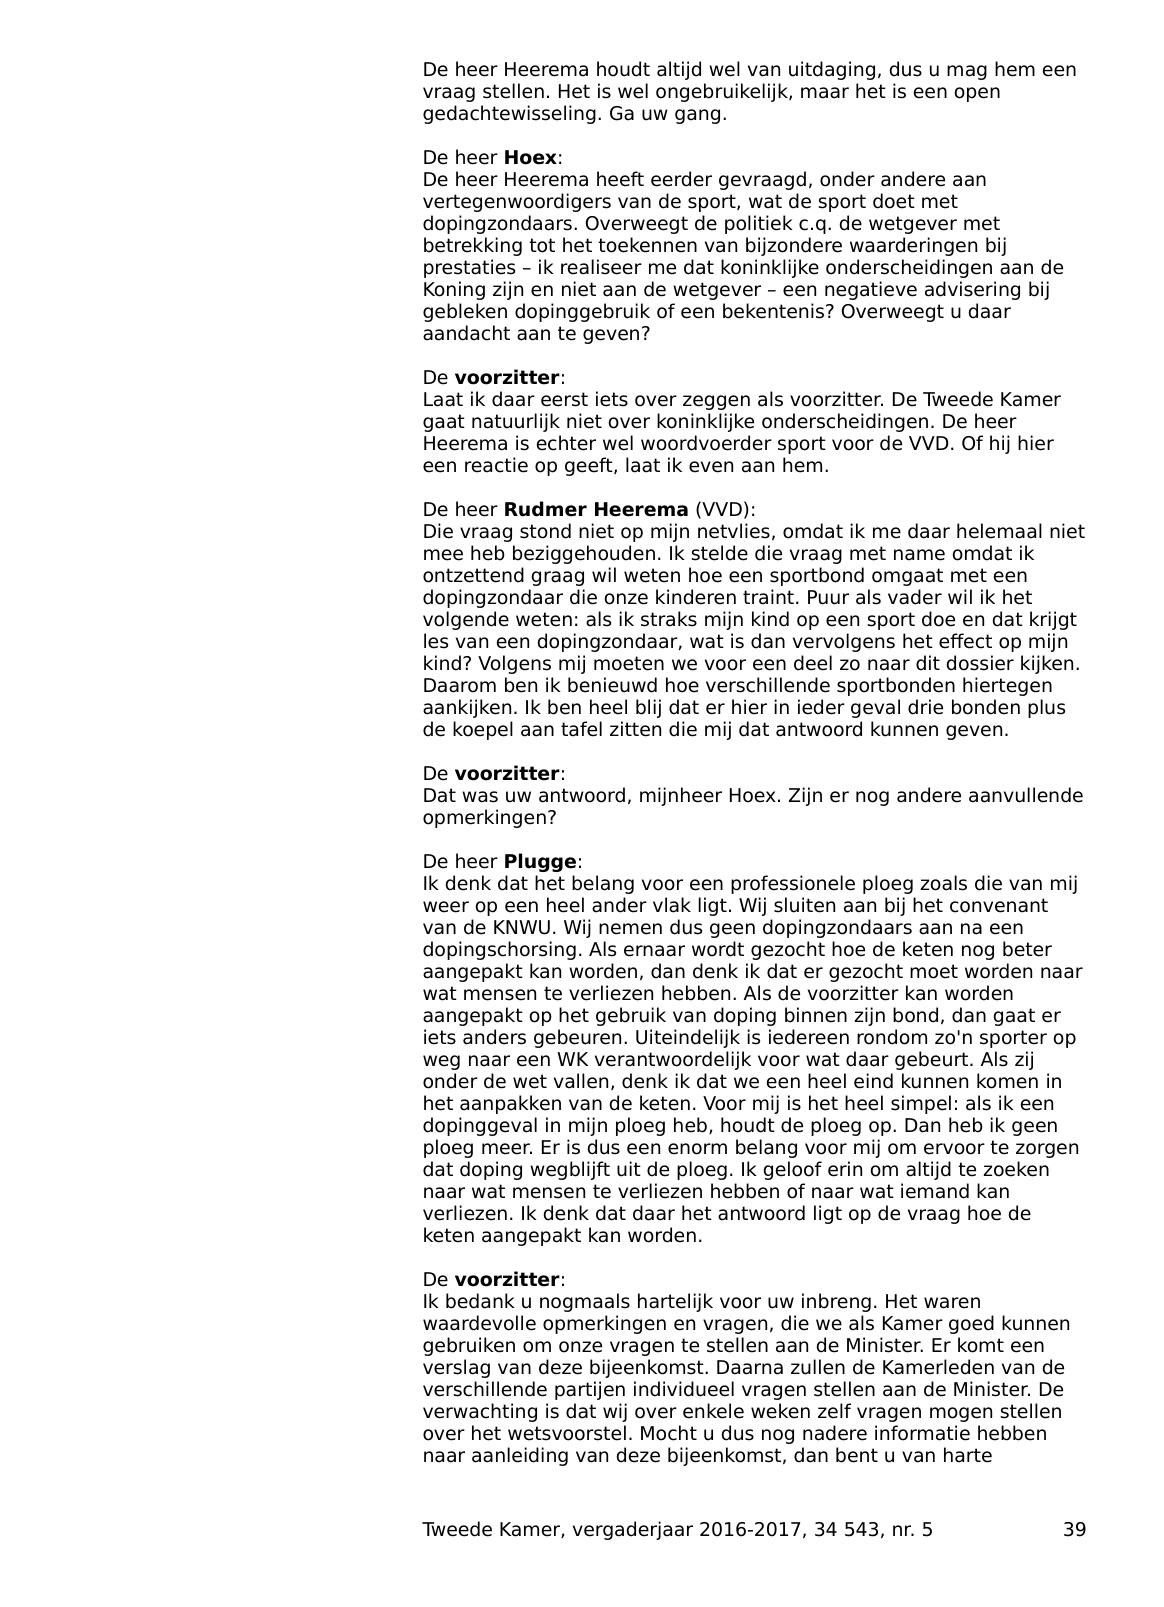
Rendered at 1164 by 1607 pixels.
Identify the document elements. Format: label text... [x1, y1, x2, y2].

text De heer Rudmer Heerema (VVD): [422, 499, 1087, 521]
text De voorzitter: [422, 1269, 1087, 1291]
text Die vraag stond niet op mijn netvlies, omdat ik me daar helemaal niet mee heb beziggehouden. Ik stelde die vraag met name omdat ik ontzettend graag wil weten hoe een sportbond omgaat met een dopingzondaar die onze kinderen traint. Puur als vader wil ik het volgende weten: als ik straks mijn kind op een sport doe en dat krijgt les van een dopingzondaar, wat is dan vervolgens het effect op mijn kind? Volgens mij moeten we voor een deel zo naar dit dossier kijken. Daarom ben ik benieuwd hoe verschillende sportbonden hiertegen aankijken. Ik ben heel blij dat er hier in ieder geval drie bonden plus de koepel aan tafel zitten die mij dat antwoord kunnen geven. [422, 521, 1087, 741]
text De heer Hoex: [422, 147, 1087, 169]
text De heer Heerema houdt altijd wel van uitdaging, dus u mag hem een vraag stellen. Het is wel ongebruikelijk, maar het is een open gedachtewisseling. Ga uw gang. [422, 59, 1087, 125]
text Ik bedank u nogmaals hartelijk voor uw inbreng. Het waren waardevolle opmerkingen en vragen, die we als Kamer goed kunnen gebruiken om onze vragen te stellen aan de Minister. Er komt een verslag van deze bijeenkomst. Daarna zullen de Kamerleden van de verschillende partijen individueel vragen stellen aan de Minister. De verwachting is dat wij over enkele weken zelf vragen mogen stellen over het wetsvoorstel. Mocht u dus nog nadere informatie hebben naar aanleiding van deze bijeenkomst, dan bent u van harte [422, 1291, 1087, 1467]
text De heer Heerema heeft eerder gevraagd, onder andere aan vertegenwoordigers van de sport, wat de sport doet met dopingzondaars. Overweegt de politiek c.q. de wetgever met betrekking tot het toekennen van bijzondere waarderingen bij prestaties – ik realiseer me dat koninklijke onderscheidingen aan de Koning zijn en niet aan de wetgever – een negatieve advisering bij gebleken dopinggebruik of een bekentenis? Overweegt u daar aandacht aan te geven? [422, 169, 1087, 345]
text De heer Plugge: [422, 851, 1087, 873]
text De voorzitter: [422, 367, 1087, 389]
text Laat ik daar eerst iets over zeggen als voorzitter. De Tweede Kamer gaat natuurlijk niet over koninklijke onderscheidingen. De heer Heerema is echter wel woordvoerder sport voor de VVD. Of hij hier een reactie op geeft, laat ik even aan hem. [422, 389, 1087, 477]
text Dat was uw antwoord, mijnheer Hoex. Zijn er nog andere aanvullende opmerkingen? [422, 785, 1087, 829]
text Ik denk dat het belang voor een professionele ploeg zoals die van mij weer op een heel ander vlak ligt. Wij sluiten aan bij het convenant van de KNWU. Wij nemen dus geen dopingzondaars aan na een dopingschorsing. Als ernaar wordt gezocht hoe de keten nog beter aangepakt kan worden, dan denk ik dat er gezocht moet worden naar wat mensen te verliezen hebben. Als de voorzitter kan worden aangepakt op het gebruik van doping binnen zijn bond, dan gaat er iets anders gebeuren. Uiteindelijk is iedereen rondom zo'n sporter op weg naar een WK verantwoordelijk voor wat daar gebeurt. Als zij onder de wet vallen, denk ik dat we een heel eind kunnen komen in het aanpakken van de keten. Voor mij is het heel simpel: als ik een dopinggeval in mijn ploeg heb, houdt de ploeg op. Dan heb ik geen ploeg meer. Er is dus een enorm belang voor mij om ervoor te zorgen dat doping wegblijft uit de ploeg. Ik geloof erin om altijd te zoeken naar wat mensen te verliezen hebben of naar wat iemand kan verliezen. Ik denk dat daar het antwoord ligt op de vraag hoe de keten aangepakt kan worden. [422, 873, 1087, 1247]
text De voorzitter: [422, 763, 1087, 785]
